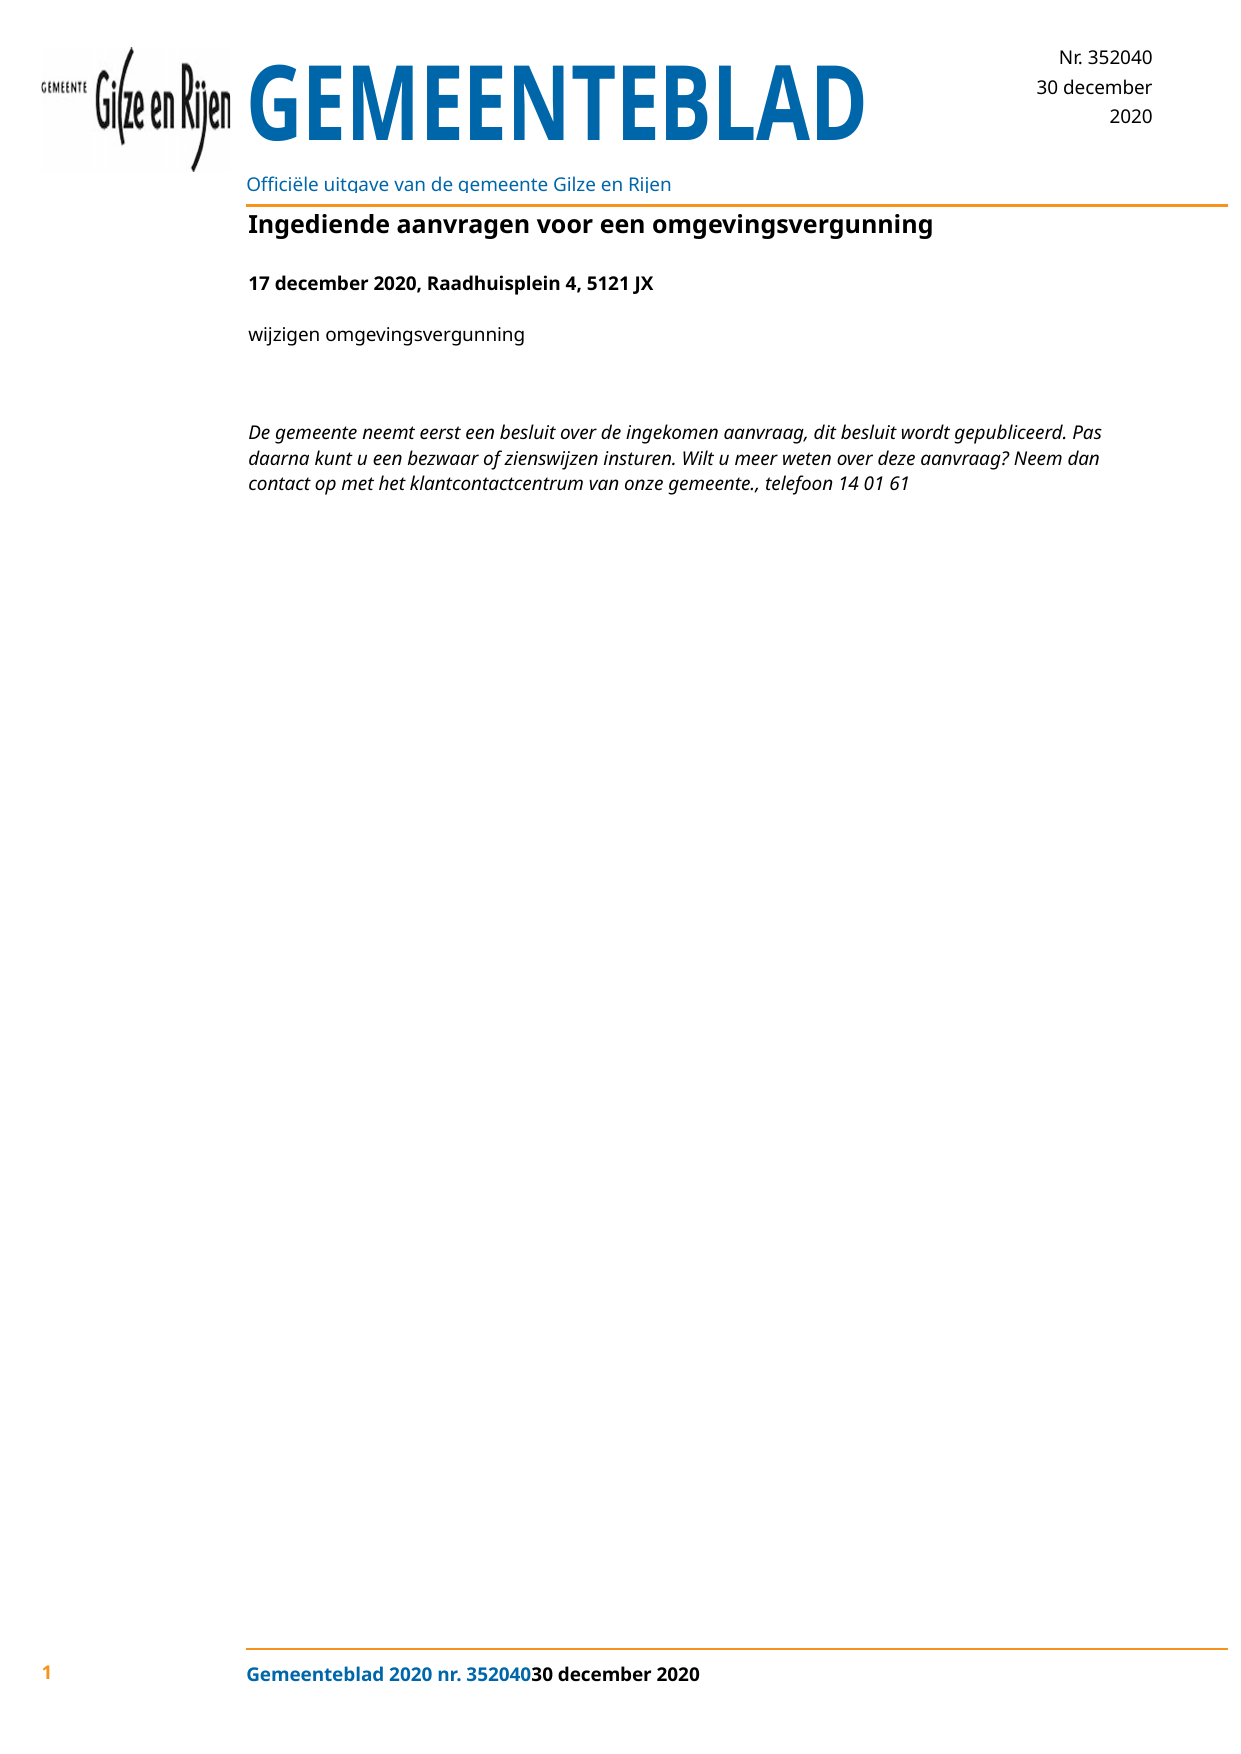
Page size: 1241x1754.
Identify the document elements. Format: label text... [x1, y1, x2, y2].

picture [41, 47, 231, 172]
text Ingediende aanvragen voor een omgevingsvergunning [248, 207, 1152, 241]
text De gemeente neemt eerst een besluit over de ingekomen aanvraag, dit besluit wordt gepubliceerd. Pas daarna kunt u een bezwaar of zienswijzen insturen. Wilt u meer weten over deze aanvraag? Neem dan contact op met het klantcontactcentrum van onze gemeente., telefoon 14 01 61 [248, 419, 1152, 496]
text wijzigen omgevingsvergunning [248, 321, 1152, 346]
text 17 december 2020, Raadhuisplein 4, 5121 JX [248, 270, 1152, 296]
